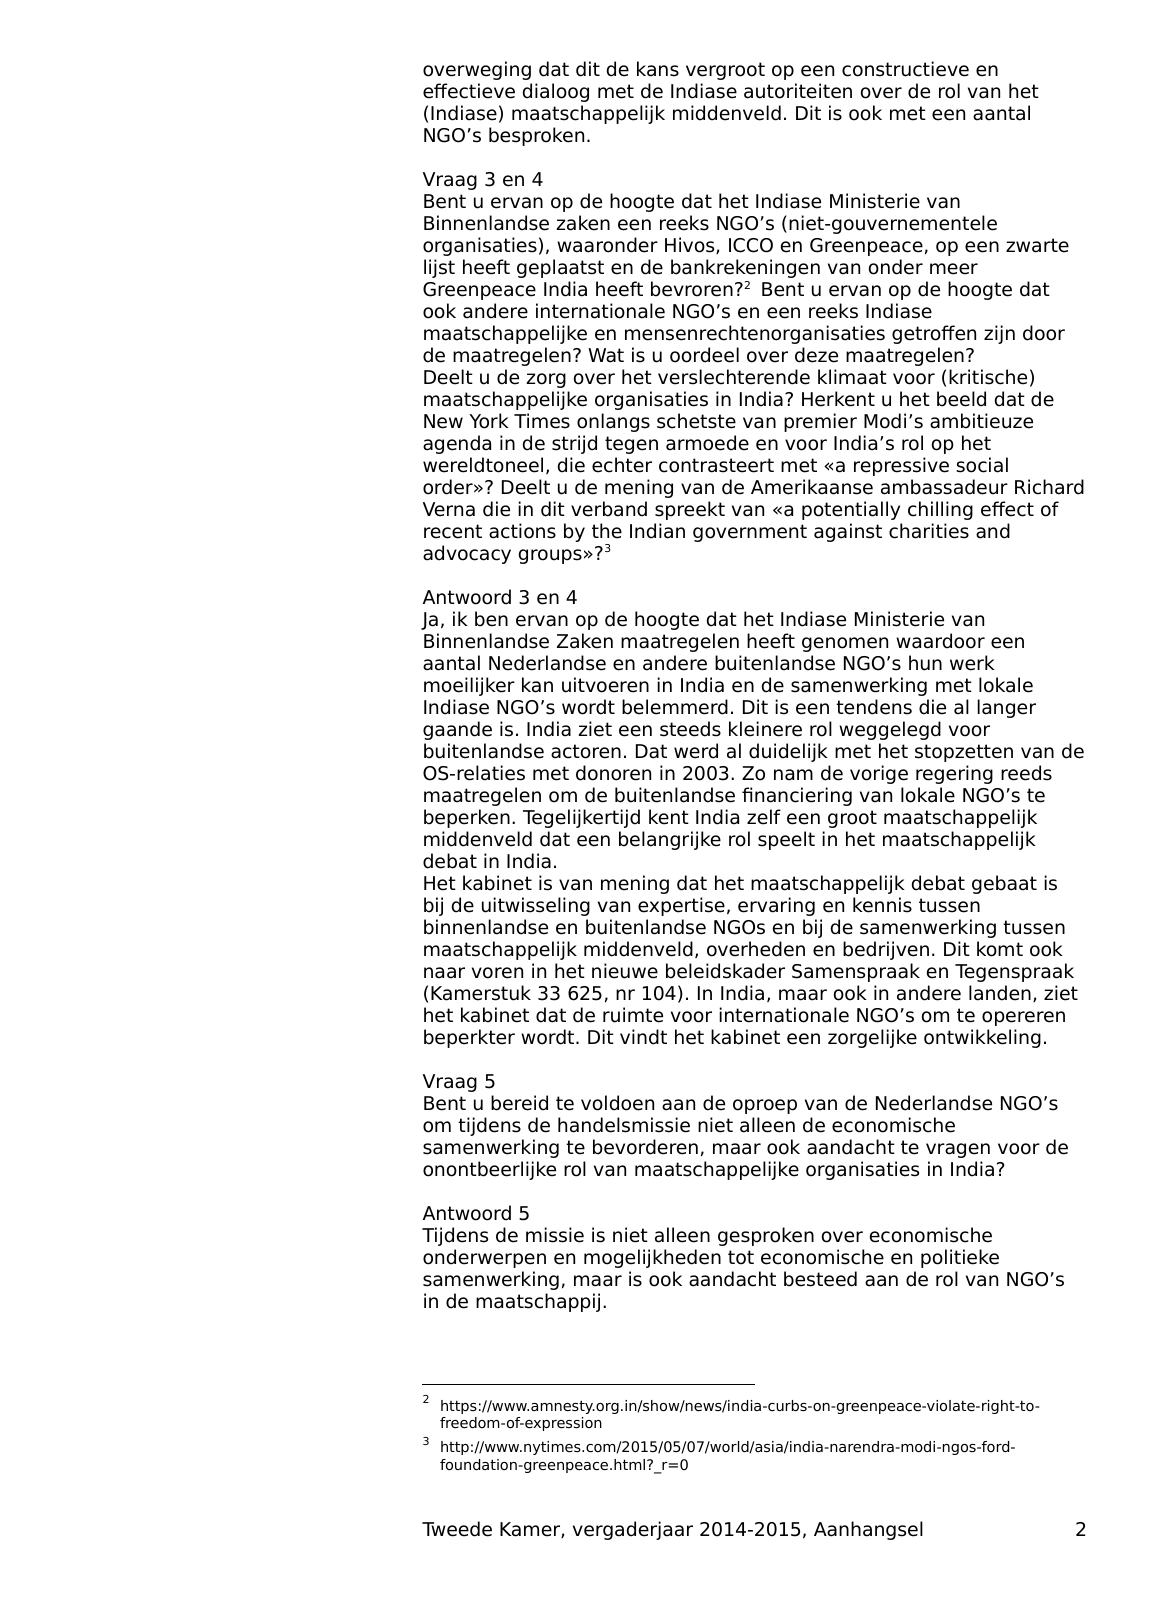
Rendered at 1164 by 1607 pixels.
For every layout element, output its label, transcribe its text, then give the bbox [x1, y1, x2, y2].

text Tijdens de missie is niet alleen gesproken over economische onderwerpen en mogelijkheden tot economische en politieke samenwerking, maar is ook aandacht besteed aan de rol van NGO’s in de maatschappij. [422, 1225, 1087, 1313]
text http://www.nytimes.com/2015/05/07/world/asia/india-narendra-modi-ngos-ford-foundation-greenpeace.html?_r=0 [422, 1435, 1087, 1474]
text Vraag 3 en 4 [422, 169, 1087, 191]
text overweging dat dit de kans vergroot op een constructieve en effectieve dialoog met de Indiase autoriteiten over de rol van het (Indiase) maatschappelijk middenveld. Dit is ook met een aantal NGO’s besproken. [422, 59, 1087, 147]
text Vraag 5 [422, 1071, 1087, 1093]
text Bent u bereid te voldoen aan de oproep van de Nederlandse NGO’s om tijdens de handelsmissie niet alleen de economische samenwerking te bevorderen, maar ook aandacht te vragen voor de onontbeerlijke rol van maatschappelijke organisaties in India? [422, 1093, 1087, 1181]
text Het kabinet is van mening dat het maatschappelijk debat gebaat is bij de uitwisseling van expertise, ervaring en kennis tussen binnenlandse en buitenlandse NGOs en bij de samenwerking tussen maatschappelijk middenveld, overheden en bedrijven. Dit komt ook naar voren in het nieuwe beleidskader Samenspraak en Tegenspraak (Kamerstuk 33 625, nr 104). In India, maar ook in andere landen, ziet het kabinet dat de ruimte voor internationale NGO’s om te opereren beperkter wordt. Dit vindt het kabinet een zorgelijke ontwikkeling. [422, 873, 1087, 1048]
text Antwoord 3 en 4 [422, 587, 1087, 609]
text Antwoord 5 [422, 1203, 1087, 1225]
text Deelt u de zorg over het verslechterende klimaat voor (kritische) maatschappelijke organisaties in India? Herkent u het beeld dat de New York Times onlangs schetste van premier Modi’s ambitieuze agenda in de strijd tegen armoede en voor India’s rol op het wereldtoneel, die echter contrasteert met «a repressive social order»? Deelt u de mening van de Amerikaanse ambassadeur Richard Verna die in dit verband spreekt van «a potentially chilling effect of recent actions by the Indian government against charities and advocacy groups»? [422, 367, 1087, 565]
text Ja, ik ben ervan op de hoogte dat het Indiase Ministerie van Binnenlandse Zaken maatregelen heeft genomen waardoor een aantal Nederlandse en andere buitenlandse NGO’s hun werk moeilijker kan uitvoeren in India en de samenwerking met lokale Indiase NGO’s wordt belemmerd. Dit is een tendens die al langer gaande is. India ziet een steeds kleinere rol weggelegd voor buitenlandse actoren. Dat werd al duidelijk met het stopzetten van de OS-relaties met donoren in 2003. Zo nam de vorige regering reeds maatregelen om de buitenlandse financiering van lokale NGO’s te beperken. Tegelijkertijd kent India zelf een groot maatschappelijk middenveld dat een belangrijke rol speelt in het maatschappelijk debat in India. [422, 609, 1087, 873]
text Bent u ervan op de hoogte dat het Indiase Ministerie van Binnenlandse zaken een reeks NGO’s (niet-gouvernementele organisaties), waaronder Hivos, ICCO en Greenpeace, op een zwarte lijst heeft geplaatst en de bankrekeningen van onder meer Greenpeace India heeft bevroren? Bent u ervan op de hoogte dat ook andere internationale NGO’s en een reeks Indiase maatschappelijke en mensenrechtenorganisaties getroffen zijn door de maatregelen? Wat is u oordeel over deze maatregelen? [422, 191, 1087, 367]
text https://www.amnesty.org.in/show/news/india-curbs-on-greenpeace-violate-right-to-freedom-of-expression [422, 1393, 1087, 1432]
